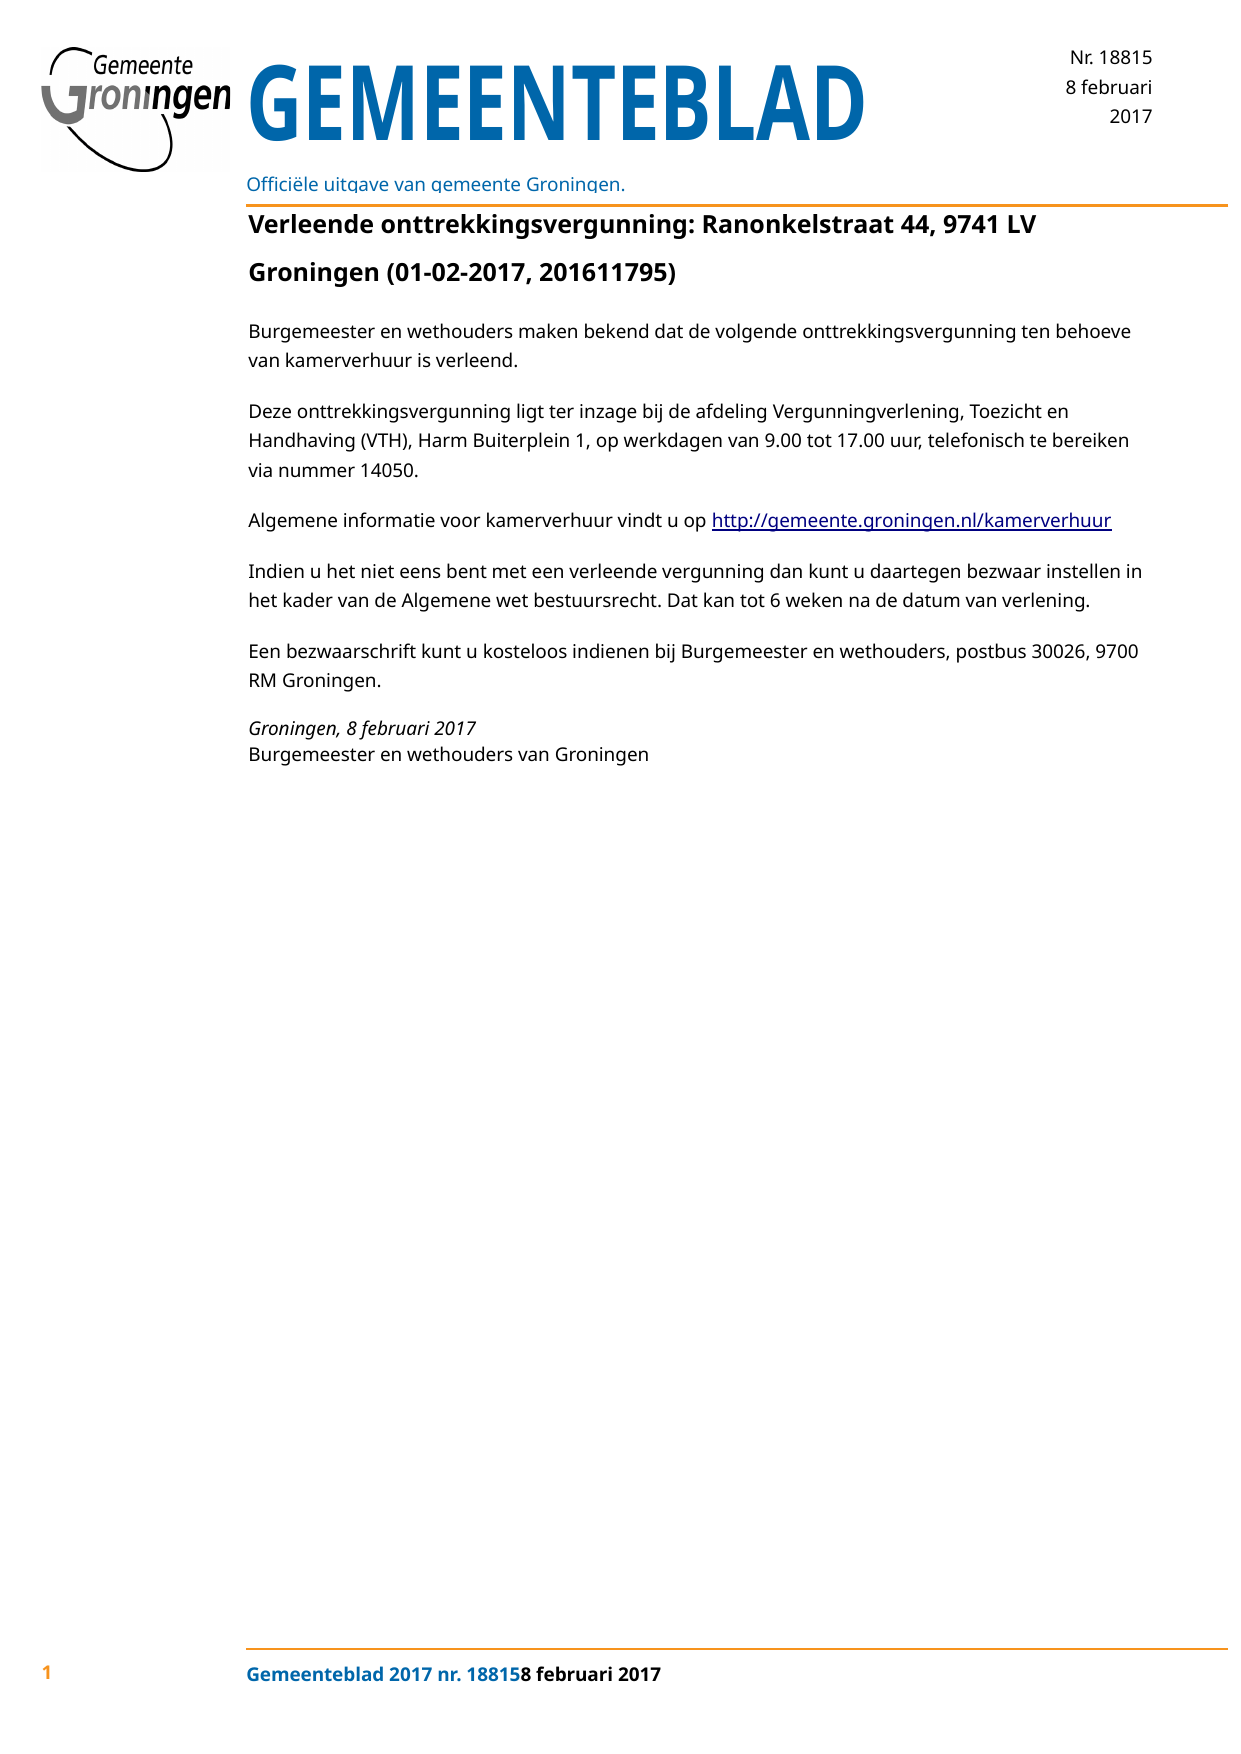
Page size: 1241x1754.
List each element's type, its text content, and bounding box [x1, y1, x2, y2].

text Groningen, 8 februari 2017 [248, 715, 1152, 741]
text Indien u het niet eens bent met een verleende vergunning dan kunt u daartegen bezwaar instellen in het kader van de Algemene wet bestuursrecht. Dat kan tot 6 weken na de datum van verlening. [248, 558, 1152, 613]
text Deze onttrekkingsvergunning ligt ter inzage bij de afdeling Vergunningverlening, Toezicht en Handhaving (VTH), Harm Buiterplein 1, op werkdagen van 9.00 tot 17.00 uur, telefonisch te bereiken via nummer 14050. [248, 398, 1152, 483]
text Burgemeester en wethouders maken bekend dat de volgende onttrekkingsvergunning ten behoeve van kamerverhuur is verleend. [248, 318, 1152, 373]
text Algemene informatie voor kamerverhuur vindt u op http://gemeente.groningen.nl/kamerverhuur [248, 507, 1152, 533]
picture [41, 47, 231, 172]
text Verleende onttrekkingsvergunning: Ranonkelstraat 44, 9741 LV Groningen (01-02-2017, 201611795) [248, 207, 1152, 288]
text Een bezwaarschrift kunt u kosteloos indienen bij Burgemeester en wethouders, postbus 30026, 9700 RM Groningen. [248, 638, 1152, 693]
text Burgemeester en wethouders van Groningen [248, 741, 1152, 767]
